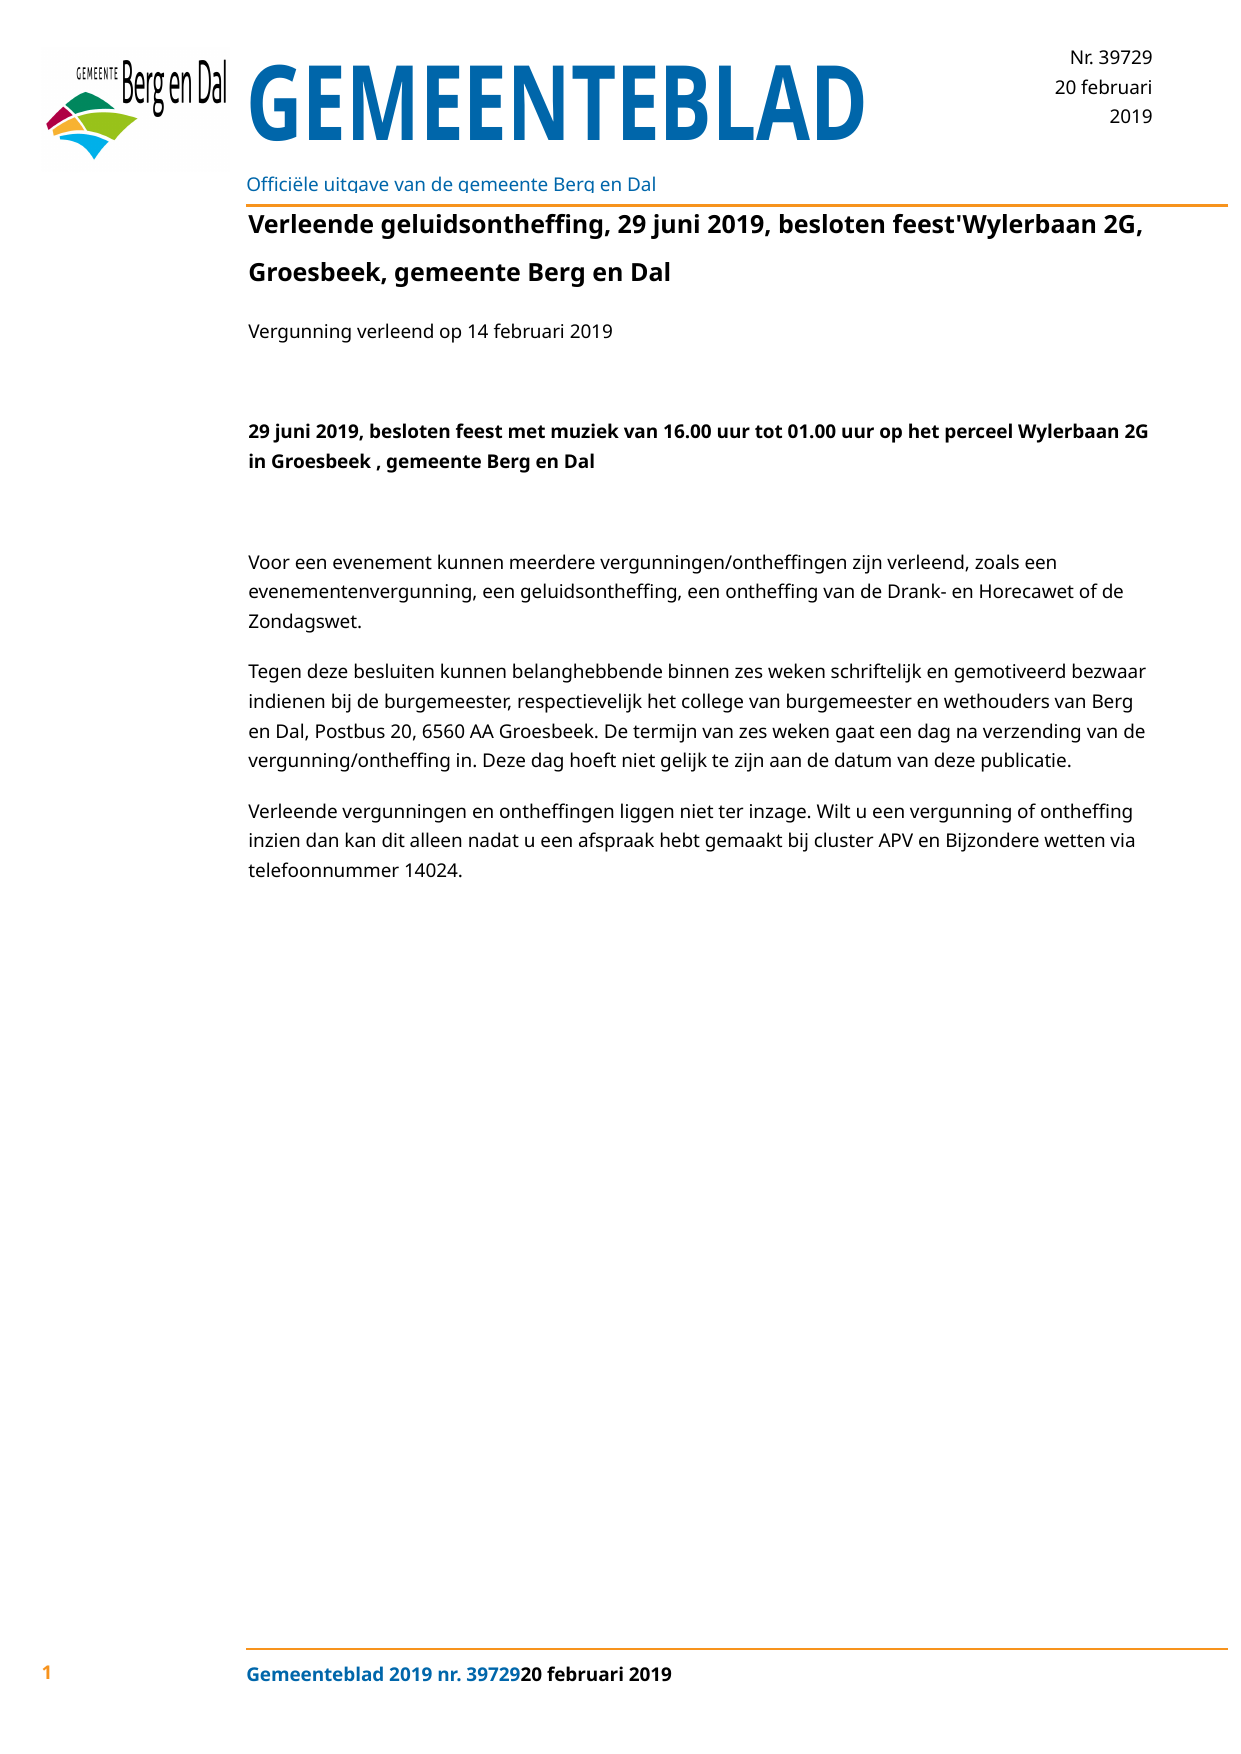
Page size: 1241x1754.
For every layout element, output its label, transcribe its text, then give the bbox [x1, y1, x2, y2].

text Verleende vergunningen en ontheffingen liggen niet ter inzage. Wilt u een vergunning of ontheffing inzien dan kan dit alleen nadat u een afspraak hebt gemaakt bij cluster APV en Bijzondere wetten via telefoonnummer 14024. [248, 798, 1152, 883]
picture [41, 47, 231, 172]
text Vergunning verleend op 14 februari 2019 [248, 318, 1152, 344]
text Verleende geluidsontheffing, 29 juni 2019, besloten feest'Wylerbaan 2G, Groesbeek, gemeente Berg en Dal [248, 207, 1152, 288]
text 29 juni 2019, besloten feest met muziek van 16.00 uur tot 01.00 uur op het perceel Wylerbaan 2G in Groesbeek , gemeente Berg en Dal [248, 419, 1152, 474]
text Voor een evenement kunnen meerdere vergunningen/ontheffingen zijn verleend, zoals een evenementenvergunning, een geluidsontheffing, een ontheffing van de Drank- en Horecawet of de Zondagswet. [248, 549, 1152, 634]
text Tegen deze besluiten kunnen belanghebbende binnen zes weken schriftelijk en gemotiveerd bezwaar indienen bij de burgemeester, respectievelijk het college van burgemeester en wethouders van Berg en Dal, Postbus 20, 6560 AA Groesbeek. De termijn van zes weken gaat een dag na verzending van de vergunning/ontheffing in. Deze dag hoeft niet gelijk te zijn aan de datum van deze publicatie. [248, 659, 1152, 773]
